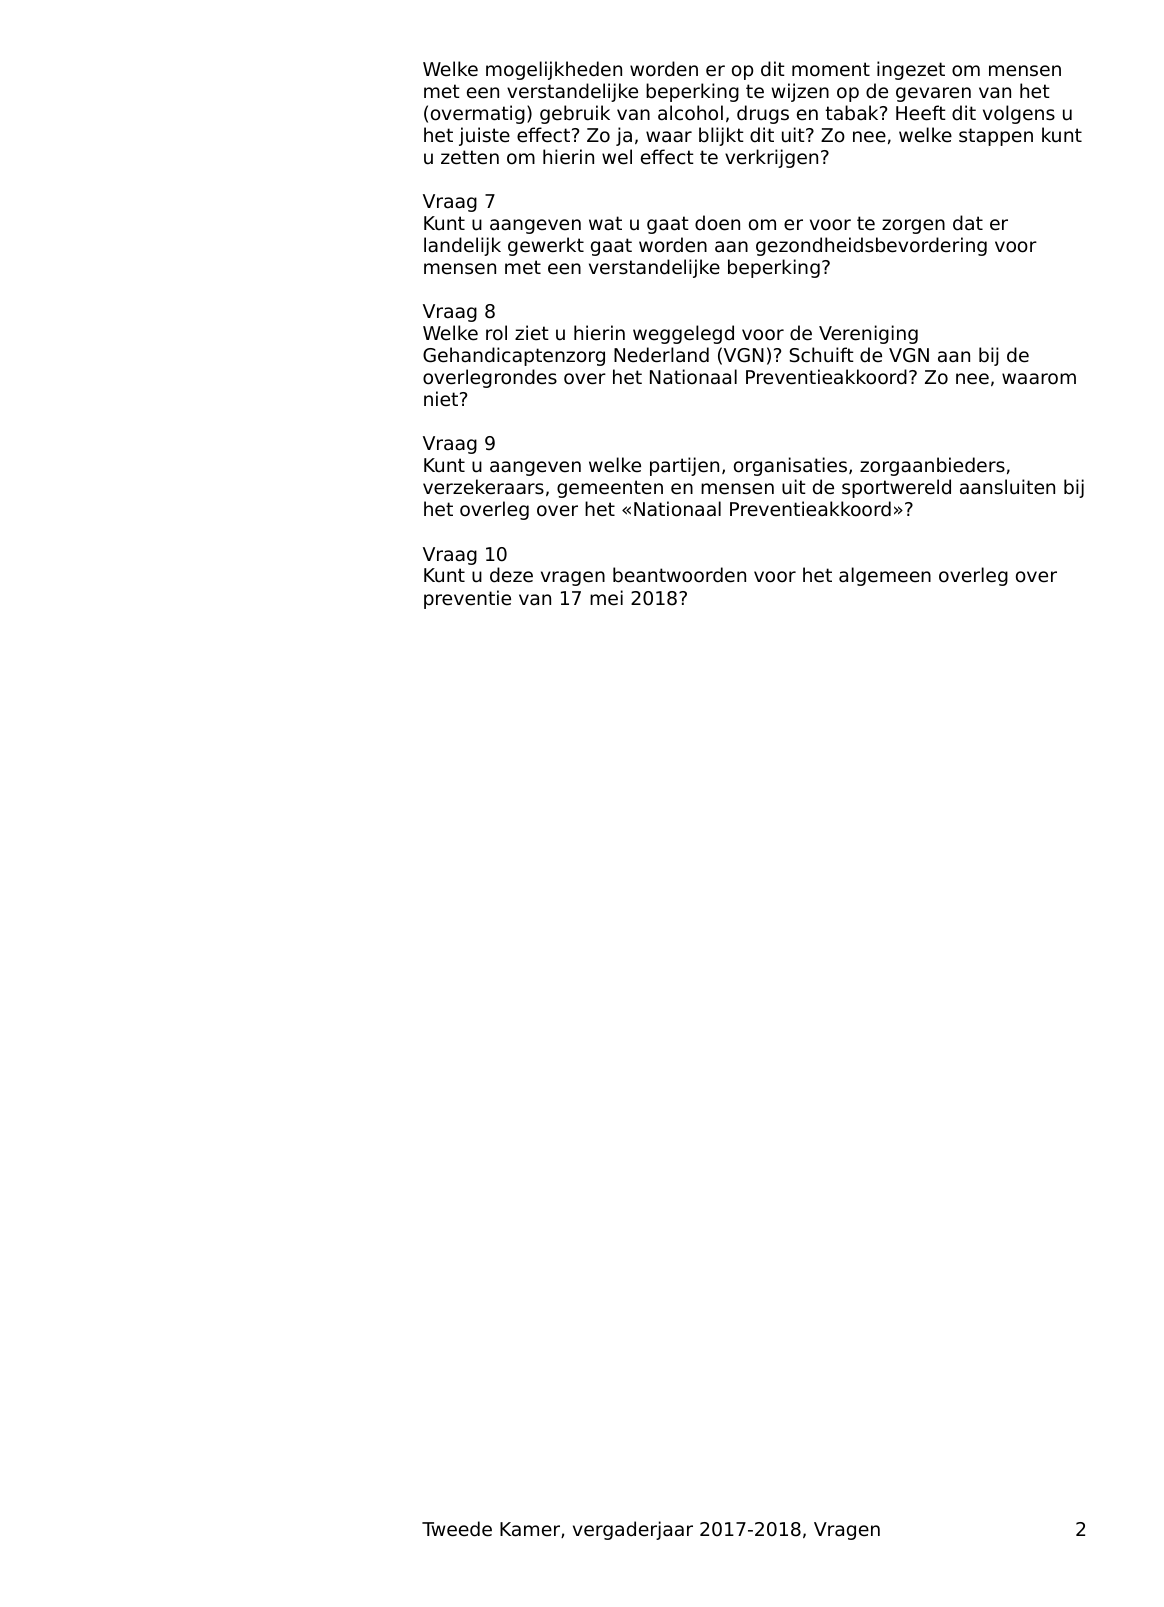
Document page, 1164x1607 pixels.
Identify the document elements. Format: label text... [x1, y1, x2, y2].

text Vraag 8 [422, 301, 1087, 323]
text Kunt u aangeven welke partijen, organisaties, zorgaanbieders, verzekeraars, gemeenten en mensen uit de sportwereld aansluiten bij het overleg over het «Nationaal Preventieakkoord»? [422, 455, 1087, 521]
text Welke mogelijkheden worden er op dit moment ingezet om mensen met een verstandelijke beperking te wijzen op de gevaren van het (overmatig) gebruik van alcohol, drugs en tabak? Heeft dit volgens u het juiste effect? Zo ja, waar blijkt dit uit? Zo nee, welke stappen kunt u zetten om hierin wel effect te verkrijgen? [422, 59, 1087, 169]
text Welke rol ziet u hierin weggelegd voor de Vereniging Gehandicaptenzorg Nederland (VGN)? Schuift de VGN aan bij de overlegrondes over het Nationaal Preventieakkoord? Zo nee, waarom niet? [422, 323, 1087, 411]
text Vraag 7 [422, 191, 1087, 213]
text Vraag 10 [422, 543, 1087, 565]
text Kunt u deze vragen beantwoorden voor het algemeen overleg over preventie van 17 mei 2018? [422, 565, 1087, 609]
text Kunt u aangeven wat u gaat doen om er voor te zorgen dat er landelijk gewerkt gaat worden aan gezondheidsbevordering voor mensen met een verstandelijke beperking? [422, 213, 1087, 279]
text Vraag 9 [422, 433, 1087, 455]
